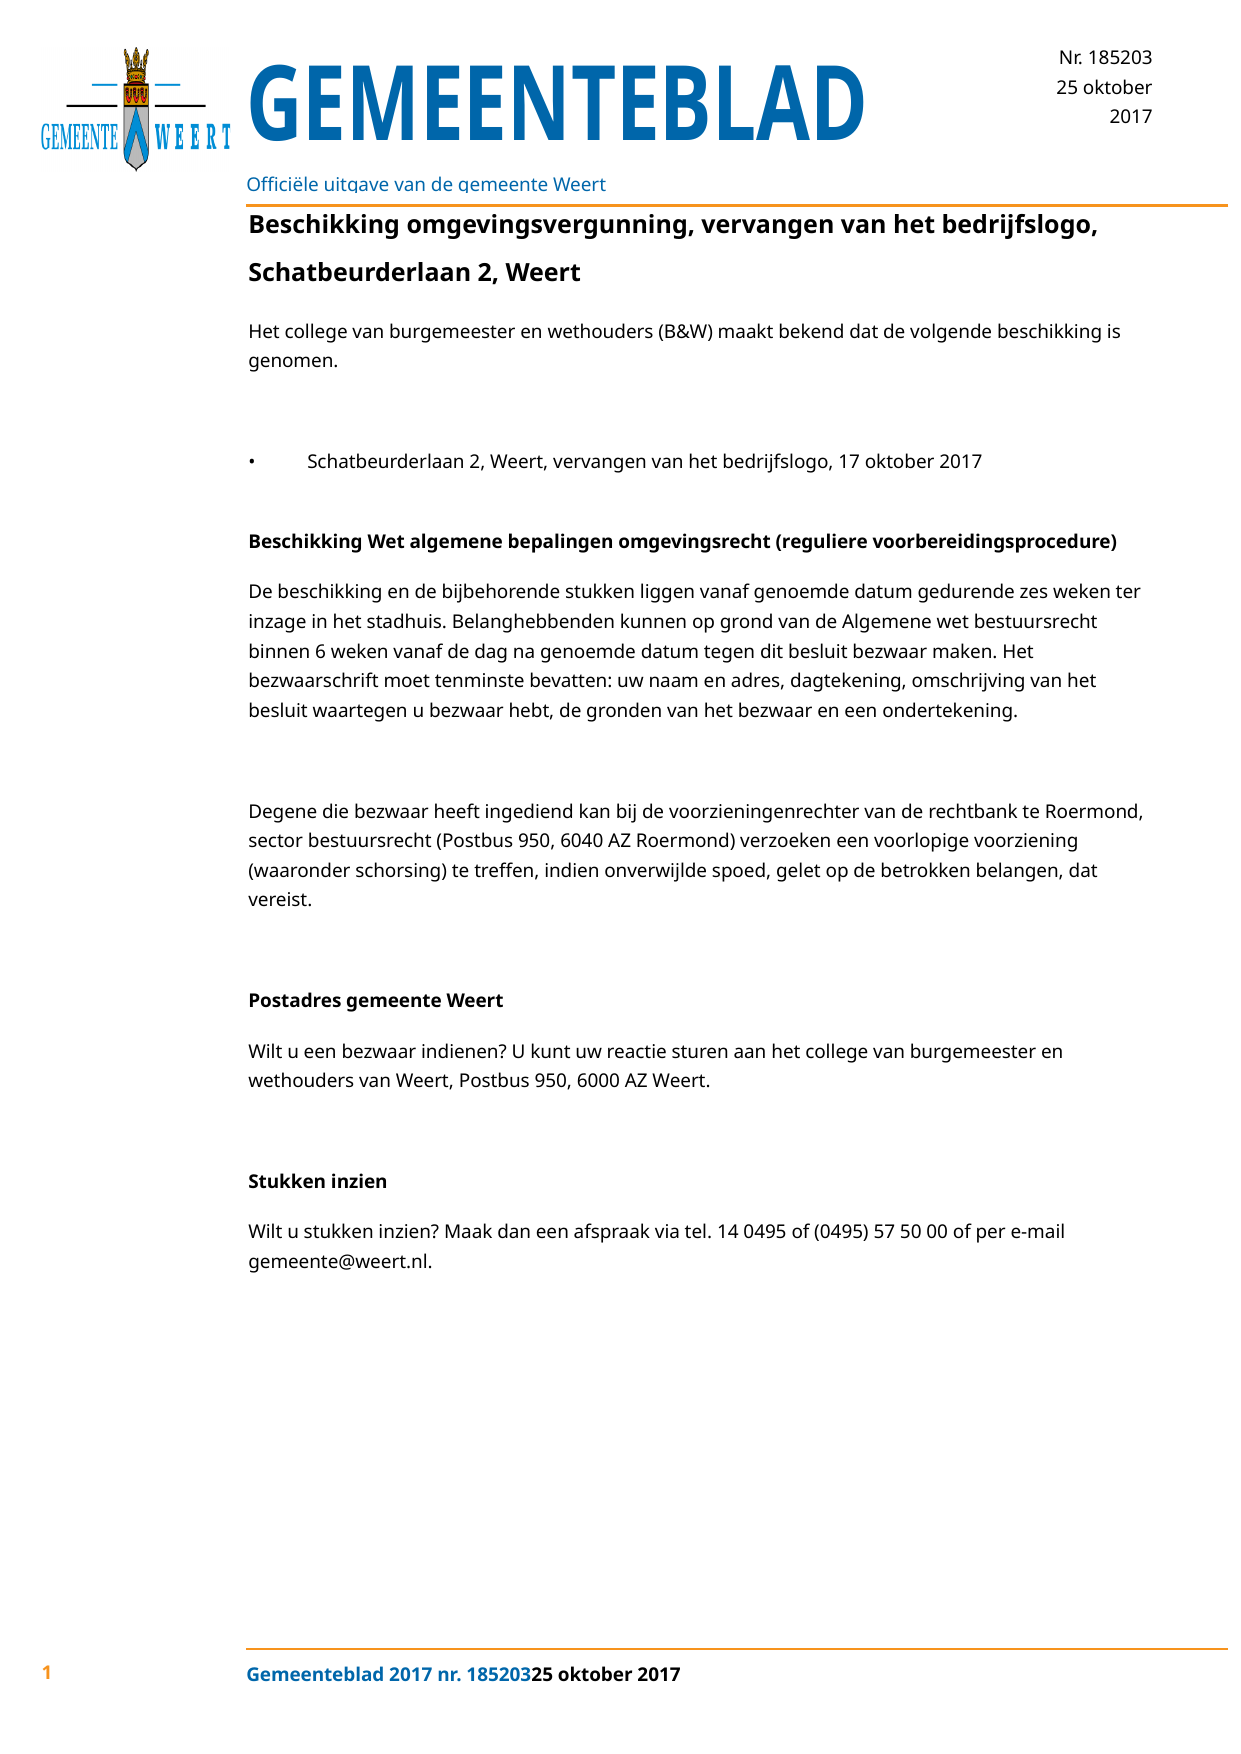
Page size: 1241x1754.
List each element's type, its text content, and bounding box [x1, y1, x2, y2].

picture [41, 47, 231, 172]
text Postadres gemeente Weert [248, 987, 1152, 1013]
text Wilt u stukken inzien? Maak dan een afspraak via tel. 14 0495 of (0495) 57 50 00 of per e-mail gemeente@weert.nl. [248, 1219, 1152, 1274]
list Schatbeurderlaan 2, Weert, vervangen van het bedrijfslogo, 17 oktober 2017 [248, 448, 1152, 474]
text Degene die bezwaar heeft ingediend kan bij de voorzieningenrechter van de rechtbank te Roermond, sector bestuursrecht (Postbus 950, 6040 AZ Roermond) verzoeken een voorlopige voorziening (waaronder schorsing) te treffen, indien onverwijlde spoed, gelet op de betrokken belangen, dat vereist. [248, 798, 1152, 912]
text Het college van burgemeester en wethouders (B&W) maakt bekend dat de volgende beschikking is genomen. [248, 318, 1152, 373]
text Beschikking Wet algemene bepalingen omgevingsrecht (reguliere voorbereidingsprocedure) [248, 528, 1152, 554]
text Wilt u een bezwaar indienen? U kunt uw reactie sturen aan het college van burgemeester en wethouders van Weert, Postbus 950, 6000 AZ Weert. [248, 1038, 1152, 1093]
text Beschikking omgevingsvergunning, vervangen van het bedrijfslogo, Schatbeurderlaan 2, Weert [248, 207, 1152, 288]
text Stukken inzien [248, 1168, 1152, 1194]
text De beschikking en de bijbehorende stukken liggen vanaf genoemde datum gedurende zes weken ter inzage in het stadhuis. Belanghebbenden kunnen op grond van de Algemene wet bestuursrecht binnen 6 weken vanaf de dag na genoemde datum tegen dit besluit bezwaar maken. Het bezwaarschrift moet tenminste bevatten: uw naam en adres, dagtekening, omschrijving van het besluit waartegen u bezwaar hebt, de gronden van het bezwaar en een ondertekening. [248, 579, 1152, 723]
